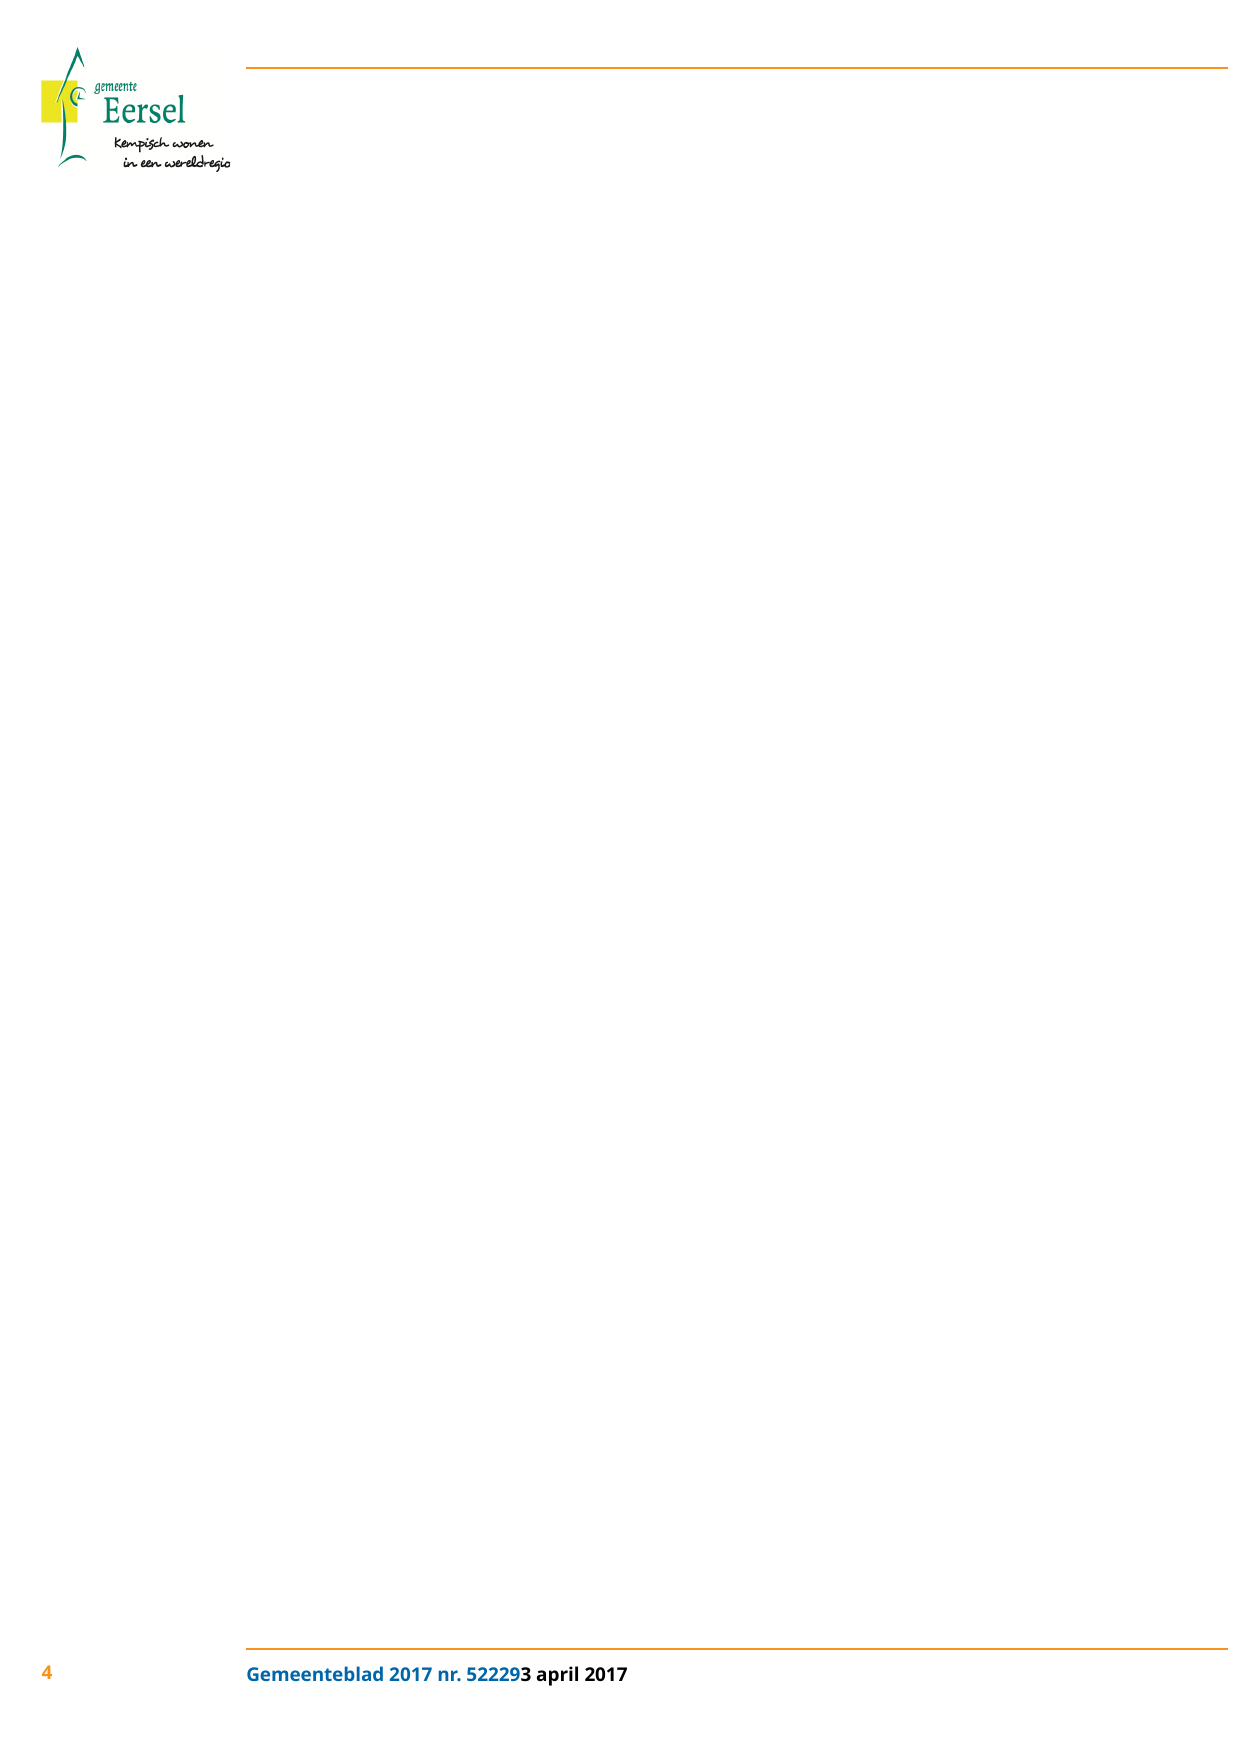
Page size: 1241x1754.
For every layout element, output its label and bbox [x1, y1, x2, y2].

picture [41, 47, 231, 172]
